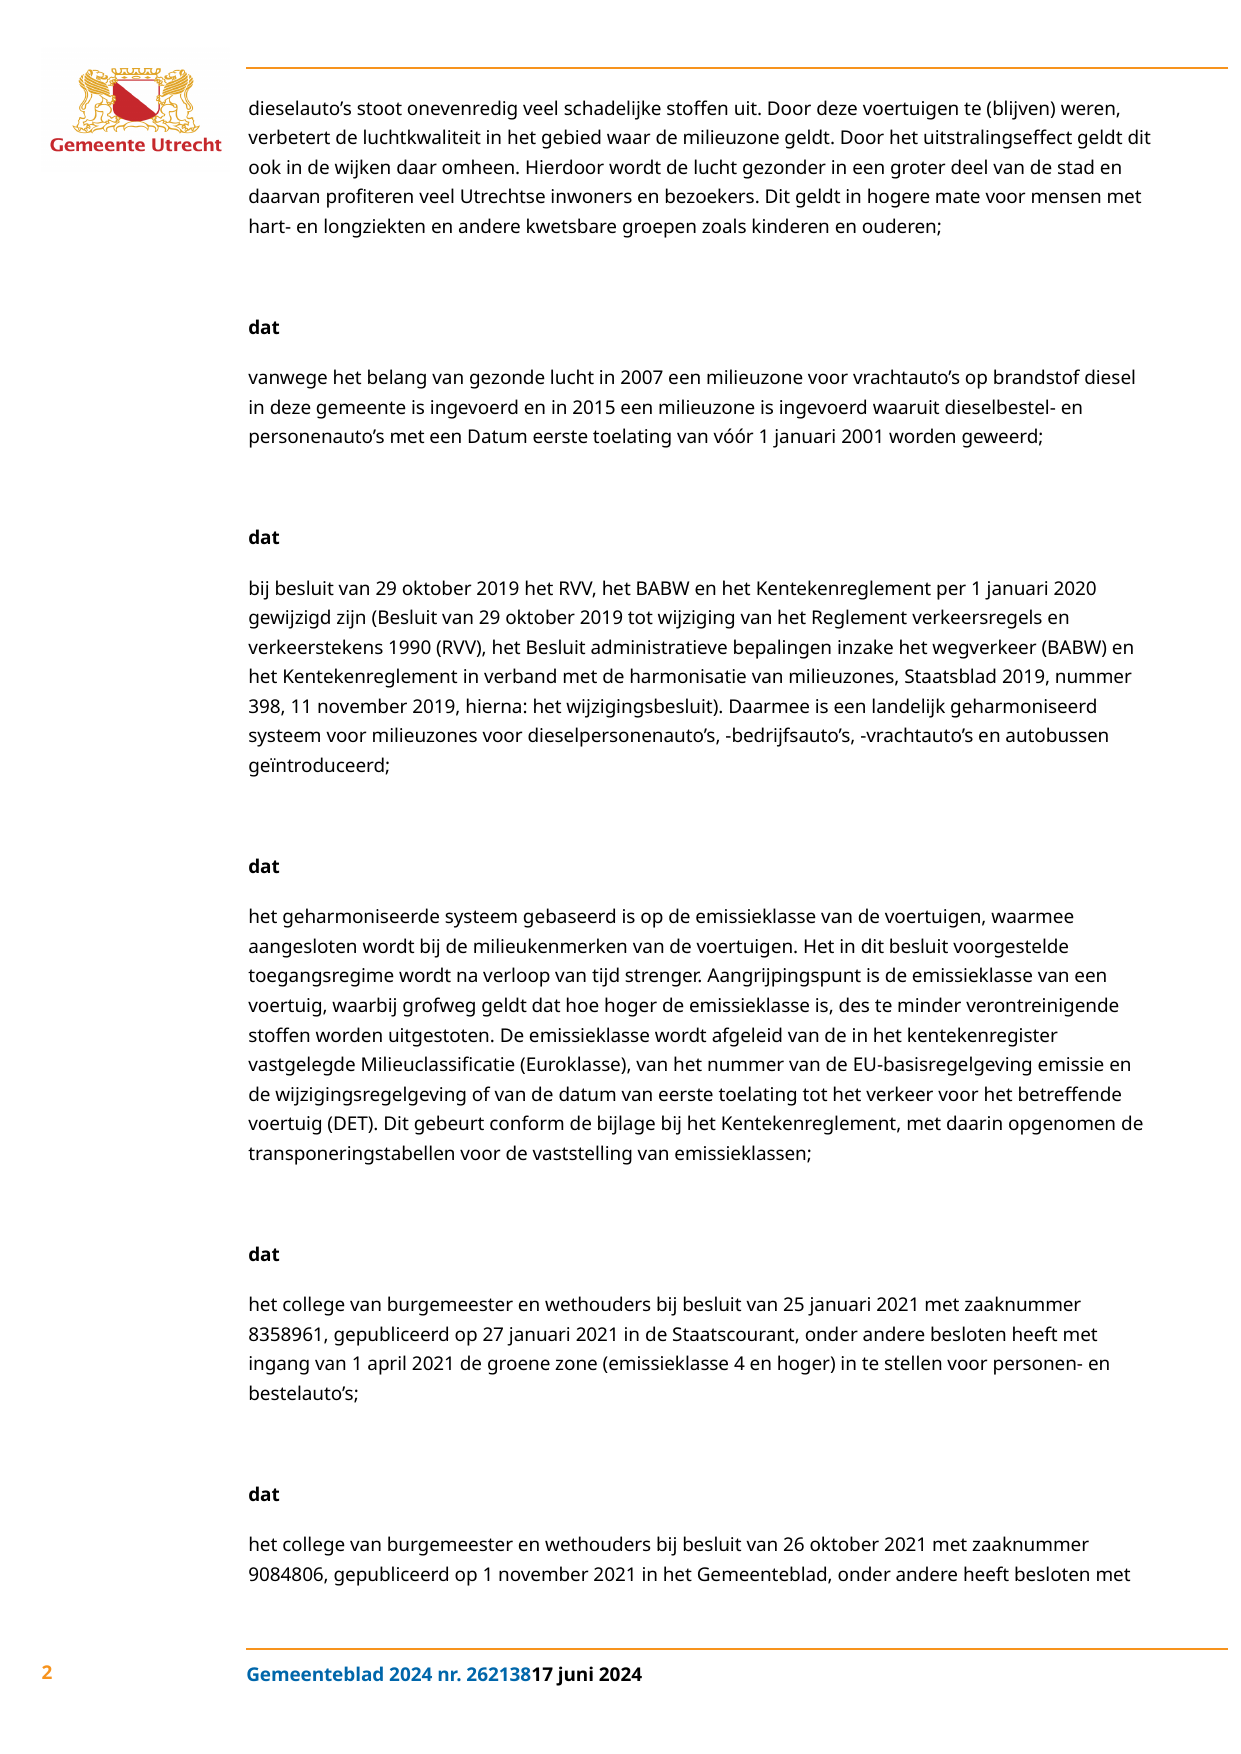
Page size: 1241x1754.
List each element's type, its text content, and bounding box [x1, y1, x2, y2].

text bij besluit van 29 oktober 2019 het RVV, het BABW en het Kentekenreglement per 1 januari 2020 gewijzigd zijn (Besluit van 29 oktober 2019 tot wijziging van het Reglement verkeersregels en verkeerstekens 1990 (RVV), het Besluit administratieve bepalingen inzake het wegverkeer (BABW) en het Kentekenreglement in verband met de harmonisatie van milieuzones, Staatsblad 2019, nummer 398, 11 november 2019, hierna: het wijzigingsbesluit). Daarmee is een landelijk geharmoniseerd systeem voor milieuzones voor dieselpersonenauto’s, -bedrijfsauto’s, -vrachtauto’s en autobussen geïntroduceerd; [248, 575, 1152, 778]
text dat [248, 524, 1152, 550]
text vanwege het belang van gezonde lucht in 2007 een milieuzone voor vrachtauto’s op brandstof diesel in deze gemeente is ingevoerd en in 2015 een milieuzone is ingevoerd waaruit dieselbestel- en personenauto’s met een Datum eerste toelating van vóór 1 januari 2001 worden geweerd; [248, 364, 1152, 449]
text dat [248, 1481, 1152, 1507]
text het geharmoniseerde systeem gebaseerd is op de emissieklasse van de voertuigen, waarmee aangesloten wordt bij de milieukenmerken van de voertuigen. Het in dit besluit voorgestelde toegangsregime wordt na verloop van tijd strenger. Aangrijpingspunt is de emissieklasse van een voertuig, waarbij grofweg geldt dat hoe hoger de emissieklasse is, des te minder verontreinigende stoffen worden uitgestoten. De emissieklasse wordt afgeleid van de in het kentekenregister vastgelegde Milieuclassificatie (Euroklasse), van het nummer van de EU-basisregelgeving emissie en de wijzigingsregelgeving of van de datum van eerste toelating tot het verkeer voor het betreffende voertuig (DET). Dit gebeurt conform de bijlage bij het Kentekenreglement, met daarin opgenomen de transponeringstabellen voor de vaststelling van emissieklassen; [248, 903, 1152, 1166]
text het college van burgemeester en wethouders bij besluit van 26 oktober 2021 met zaaknummer 9084806, gepubliceerd op 1 november 2021 in het Gemeenteblad, onder andere heeft besloten met [248, 1531, 1152, 1587]
picture [41, 47, 231, 172]
text dat [248, 314, 1152, 340]
text dat [248, 853, 1152, 879]
text dat [248, 1241, 1152, 1267]
text dieselauto’s stoot onevenredig veel schadelijke stoffen uit. Door deze voertuigen te (blijven) weren, verbetert de luchtkwaliteit in het gebied waar de milieuzone geldt. Door het uitstralingseffect geldt dit ook in de wijken daar omheen. Hierdoor wordt de lucht gezonder in een groter deel van de stad en daarvan profiteren veel Utrechtse inwoners en bezoekers. Dit geldt in hogere mate voor mensen met hart- en longziekten en andere kwetsbare groepen zoals kinderen en ouderen; [248, 95, 1152, 239]
text het college van burgemeester en wethouders bij besluit van 25 januari 2021 met zaaknummer 8358961, gepubliceerd op 27 januari 2021 in de Staatscourant, onder andere besloten heeft met ingang van 1 april 2021 de groene zone (emissieklasse 4 en hoger) in te stellen voor personen- en bestelauto’s; [248, 1291, 1152, 1406]
